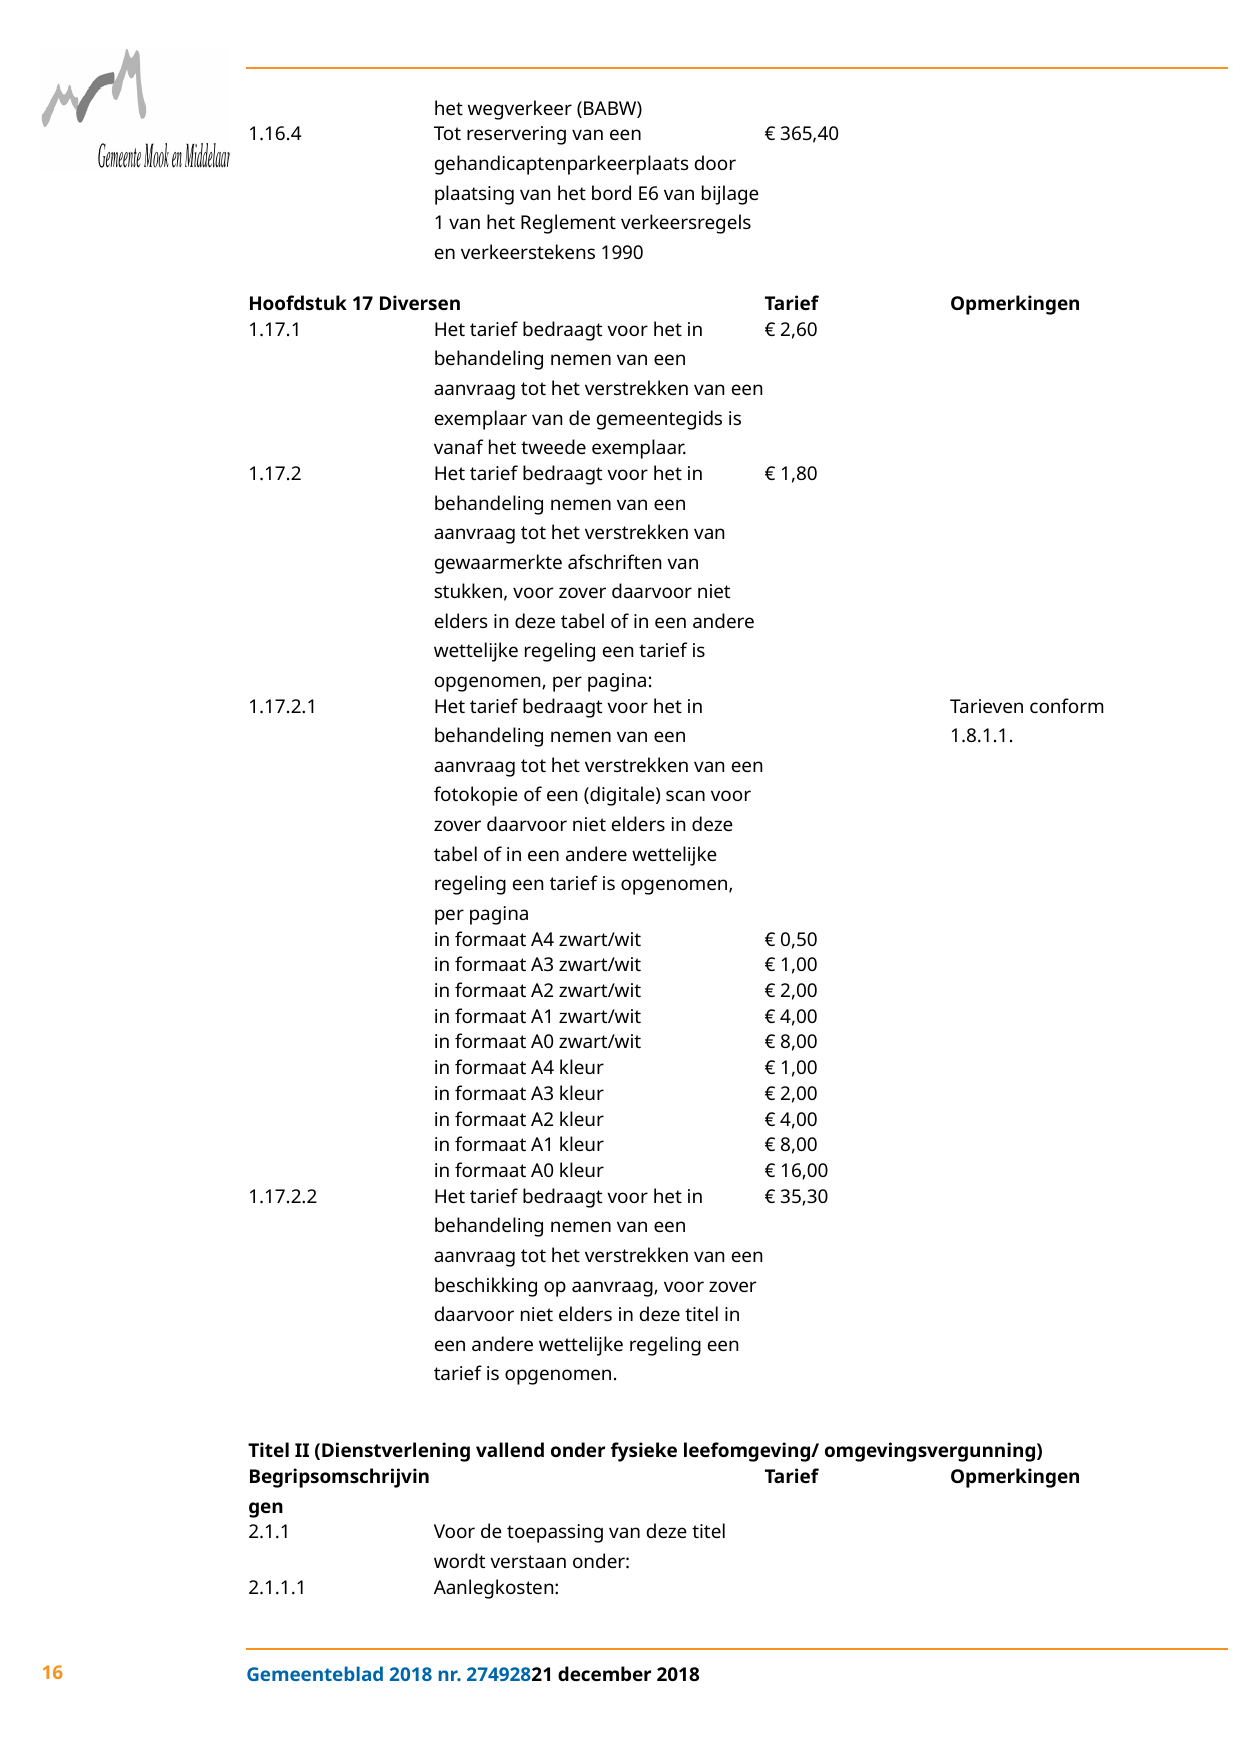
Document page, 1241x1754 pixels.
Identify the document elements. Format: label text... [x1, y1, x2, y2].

table_cell € 4,00 [764, 1106, 950, 1132]
table_cell in formaat A1 zwart/wit [434, 1003, 764, 1029]
table_cell in formaat A0 zwart/wit [434, 1029, 764, 1054]
table_cell [248, 1106, 433, 1132]
table_cell [764, 1519, 950, 1574]
table_cell in formaat A1 kleur [434, 1132, 764, 1157]
table_cell in formaat A2 zwart/wit [434, 977, 764, 1003]
table_cell 1.16.4 [248, 121, 433, 264]
table_cell € 8,00 [764, 1029, 950, 1054]
table_cell in formaat A4 zwart/wit [434, 926, 764, 951]
table_cell [950, 926, 1152, 951]
table_cell [950, 1183, 1152, 1386]
table_cell Tarieven conform 1.8.1.1. [950, 693, 1152, 926]
table_cell [434, 1464, 764, 1519]
table_cell € 1,00 [764, 1054, 950, 1080]
table_cell € 2,60 [764, 316, 950, 460]
table_cell Tarief [764, 1464, 950, 1519]
table_cell € 4,00 [764, 1003, 950, 1029]
table_cell Opmerkingen [950, 290, 1152, 316]
table_cell [950, 1106, 1152, 1132]
table_cell Het tarief bedraagt voor het in behandeling nemen van een aanvraag tot het verstrekken van een exemplaar van de gemeentegids is vanaf het tweede exemplaar. [434, 316, 764, 460]
table_cell € 2,00 [764, 1080, 950, 1106]
table_cell Voor de toepassing van deze titel wordt verstaan onder: [434, 1519, 764, 1574]
table_cell [950, 316, 1152, 460]
table_cell [950, 951, 1152, 977]
table_cell [950, 1132, 1152, 1157]
table_cell in formaat A3 zwart/wit [434, 951, 764, 977]
table_cell [950, 1029, 1152, 1054]
table_cell Het tarief bedraagt voor het in behandeling nemen van een aanvraag tot het verstrekken van gewaarmerkte afschriften van stukken, voor zover daarvoor niet elders in deze tabel of in een andere wettelijke regeling een tarief is opgenomen, per pagina: [434, 460, 764, 693]
table_cell [248, 1157, 433, 1183]
table_cell Tarief [764, 290, 950, 316]
table_cell in formaat A2 kleur [434, 1106, 764, 1132]
picture [41, 47, 231, 172]
table_cell [434, 265, 764, 290]
table_cell [764, 693, 950, 926]
table_cell [950, 977, 1152, 1003]
table_cell [764, 1412, 950, 1438]
table_cell in formaat A3 kleur [434, 1080, 764, 1106]
table_cell Opmerkingen [950, 1464, 1152, 1519]
table_cell € 16,00 [764, 1157, 950, 1183]
table_cell 2.1.1.1 [248, 1574, 433, 1600]
table_cell [248, 1029, 433, 1054]
table_cell € 35,30 [764, 1183, 950, 1386]
table_cell € 2,00 [764, 977, 950, 1003]
table_cell [764, 1386, 950, 1412]
table_cell Hoofdstuk 17 Diversen [248, 290, 764, 316]
table_cell [248, 1054, 433, 1080]
table_cell [248, 265, 433, 290]
table_cell [950, 1157, 1152, 1183]
table_cell Het tarief bedraagt voor het in behandeling nemen van een aanvraag tot het verstrekken van een fotokopie of een (digitale) scan voor zover daarvoor niet elders in deze tabel of in een andere wettelijke regeling een tarief is opgenomen, per pagina [434, 693, 764, 926]
table_cell [248, 1003, 433, 1029]
table_cell [248, 951, 433, 977]
table_cell in formaat A4 kleur [434, 1054, 764, 1080]
table_cell [950, 460, 1152, 693]
table_cell 1.17.1 [248, 316, 433, 460]
table_cell € 8,00 [764, 1132, 950, 1157]
table_cell [248, 95, 433, 121]
table_cell [248, 1412, 433, 1438]
table_cell [950, 1386, 1152, 1412]
table_cell [764, 95, 950, 121]
table_cell Begripsomschrijvingen [248, 1464, 433, 1519]
table_cell € 1,00 [764, 951, 950, 977]
table_cell [950, 1412, 1152, 1438]
table_cell Aanlegkosten: [434, 1574, 764, 1600]
table_cell € 1,80 [764, 460, 950, 693]
table_cell [950, 1054, 1152, 1080]
table_cell [248, 1132, 433, 1157]
table_cell Tot reservering van een gehandicaptenparkeerplaats door plaatsing van het bord E6 van bijlage 1 van het Reglement verkeersregels en verkeerstekens 1990 [434, 121, 764, 264]
table_cell [950, 121, 1152, 264]
table_cell [950, 265, 1152, 290]
table_cell Het tarief bedraagt voor het in behandeling nemen van een aanvraag tot het verstrekken van een beschikking op aanvraag, voor zover daarvoor niet elders in deze titel in een andere wettelijke regeling een tarief is opgenomen. [434, 1183, 764, 1386]
table_cell [248, 926, 433, 951]
table_cell [950, 1519, 1152, 1574]
table_cell [248, 1080, 433, 1106]
table_cell [950, 1003, 1152, 1029]
table_cell 1.17.2 [248, 460, 433, 693]
table_cell het wegverkeer (BABW) [434, 95, 764, 121]
table_cell [764, 265, 950, 290]
table_cell [950, 1080, 1152, 1106]
table_cell [950, 95, 1152, 121]
table_cell [950, 1574, 1152, 1600]
table_cell € 0,50 [764, 926, 950, 951]
table_cell [248, 977, 433, 1003]
table_cell [248, 1386, 433, 1412]
table_cell in formaat A0 kleur [434, 1157, 764, 1183]
table_cell [434, 1386, 764, 1412]
table_cell 1.17.2.1 [248, 693, 433, 926]
table_cell [434, 1412, 764, 1438]
table_cell 1.17.2.2 [248, 1183, 433, 1386]
table_cell € 365,40 [764, 121, 950, 264]
table_cell 2.1.1 [248, 1519, 433, 1574]
table_cell [764, 1574, 950, 1600]
table_cell Titel II (Dienstverlening vallend onder fysieke leefomgeving/ omgevingsvergunning) [248, 1438, 1152, 1463]
